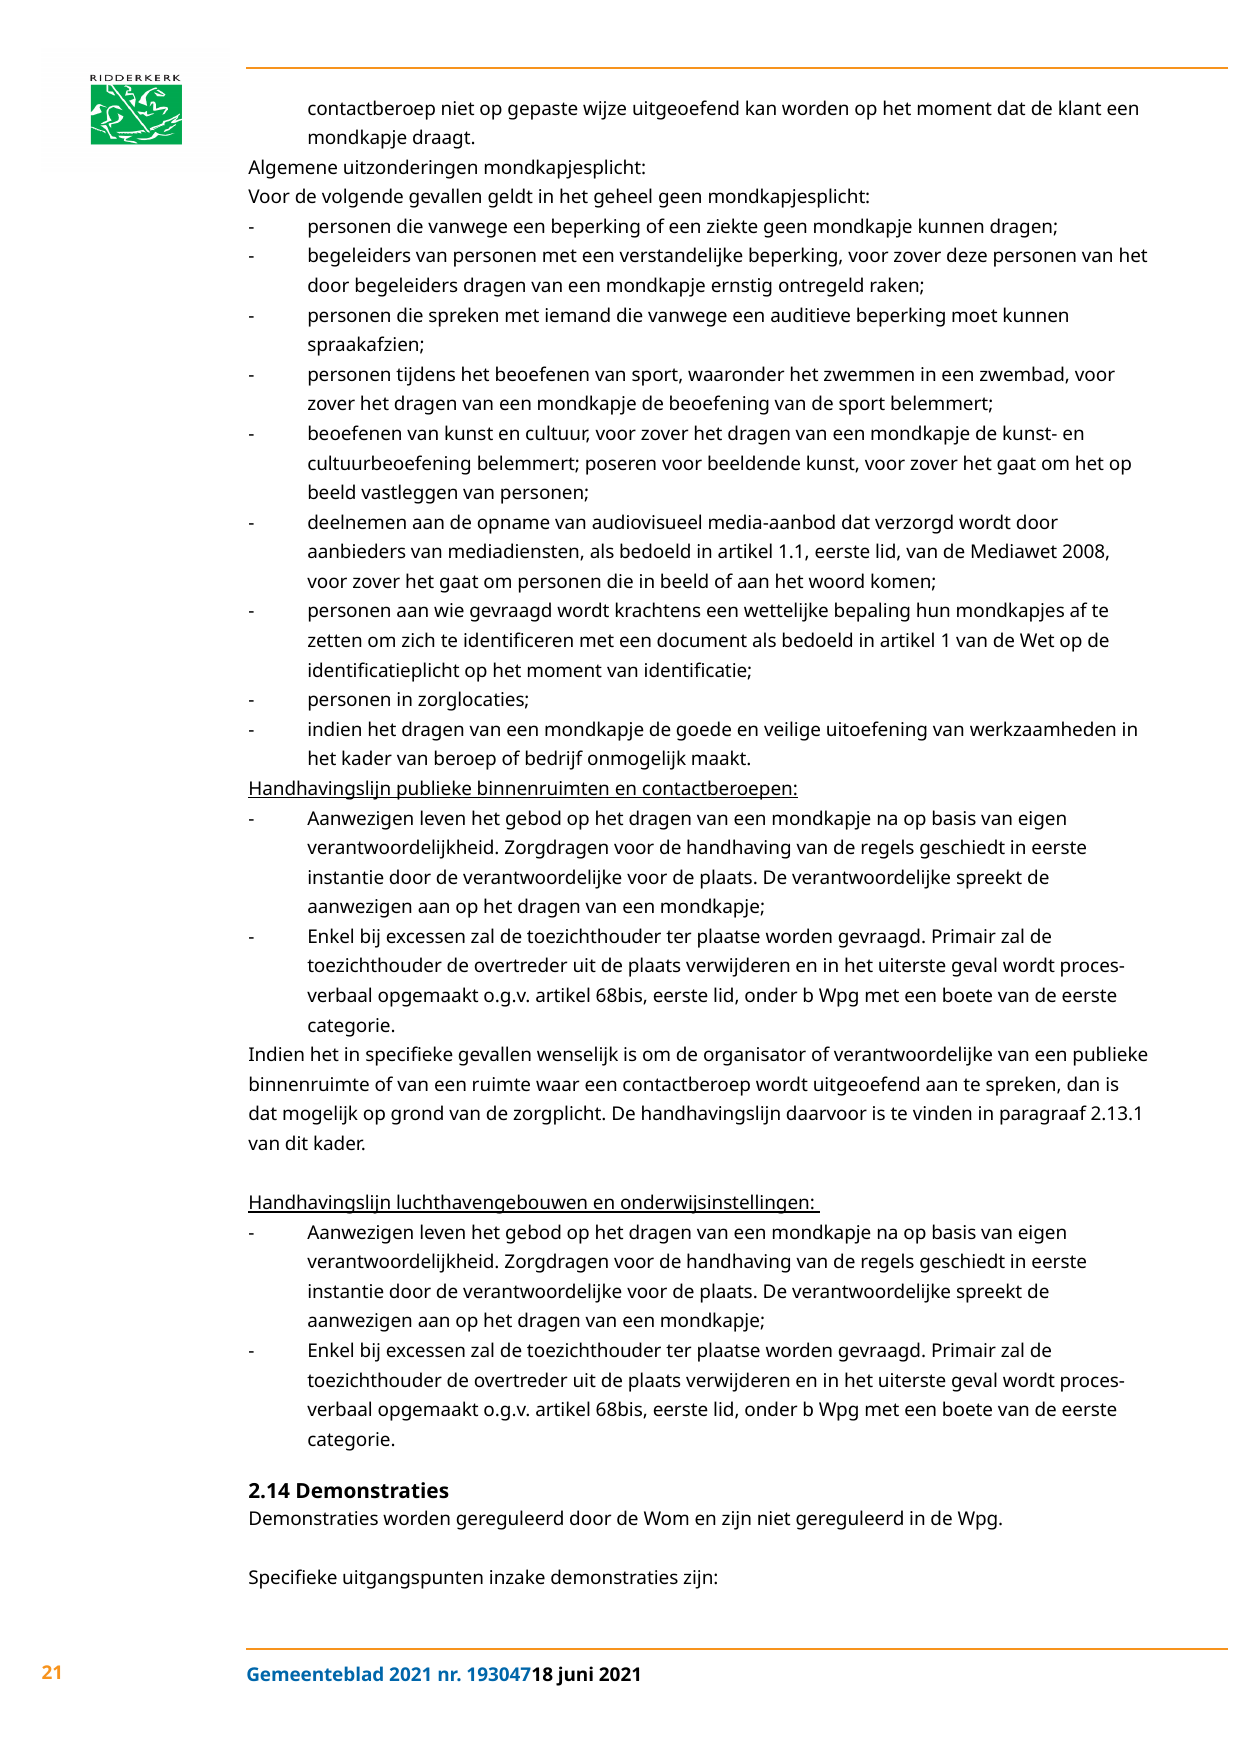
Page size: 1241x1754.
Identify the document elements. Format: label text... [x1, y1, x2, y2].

list personen die spreken met iemand die vanwege een auditieve beperking moet kunnen spraakafzien; [248, 302, 1152, 357]
picture [41, 47, 231, 172]
text Indien het in specifieke gevallen wenselijk is om de organisator of verantwoordelijke van een publieke binnenruimte of van een ruimte waar een contactberoep wordt uitgeoefend aan te spreken, dan is dat mogelijk op grond van de zorgplicht. De handhavingslijn daarvoor is te vinden in paragraaf 2.13.1 van dit kader. [248, 1041, 1152, 1156]
text Handhavingslijn luchthavengebouwen en onderwijsinstellingen: [248, 1189, 1152, 1215]
text Demonstraties worden gereguleerd door de Wom en zijn niet gereguleerd in de Wpg. [248, 1505, 1152, 1531]
list deelnemen aan de opname van audiovisueel media-aanbod dat verzorgd wordt door aanbieders van mediadiensten, als bedoeld in artikel 1.1, eerste lid, van de Mediawet 2008, voor zover het gaat om personen die in beeld of aan het woord komen; [248, 509, 1152, 594]
text Algemene uitzonderingen mondkapjesplicht: [248, 154, 1152, 180]
list beoefenen van kunst en cultuur, voor zover het dragen van een mondkapje de kunst- en cultuurbeoefening belemmert; poseren voor beeldende kunst, voor zover het gaat om het op beeld vastleggen van personen; [248, 420, 1152, 505]
list Enkel bij excessen zal de toezichthouder ter plaatse worden gevraagd. Primair zal de toezichthouder de overtreder uit de plaats verwijderen en in het uiterste geval wordt proces-verbaal opgemaakt o.g.v. artikel 68bis, eerste lid, onder b Wpg met een boete van de eerste categorie. [248, 923, 1152, 1038]
list indien het dragen van een mondkapje de goede en veilige uitoefening van werkzaamheden in het kader van beroep of bedrijf onmogelijk maakt. [248, 716, 1152, 771]
text 2.14 Demonstraties [248, 1476, 1152, 1505]
list personen die vanwege een beperking of een ziekte geen mondkapje kunnen dragen; [248, 213, 1152, 239]
list contactberoep niet op gepaste wijze uitgeoefend kan worden op het moment dat de klant een mondkapje draagt. [248, 95, 1152, 150]
list personen tijdens het beoefenen van sport, waaronder het zwemmen in een zwembad, voor zover het dragen van een mondkapje de beoefening van de sport belemmert; [248, 361, 1152, 416]
list Enkel bij excessen zal de toezichthouder ter plaatse worden gevraagd. Primair zal de toezichthouder de overtreder uit de plaats verwijderen en in het uiterste geval wordt proces-verbaal opgemaakt o.g.v. artikel 68bis, eerste lid, onder b Wpg met een boete van de eerste categorie. [248, 1337, 1152, 1452]
list Aanwezigen leven het gebod op het dragen van een mondkapje na op basis van eigen verantwoordelijkheid. Zorgdragen voor de handhaving van de regels geschiedt in eerste instantie door de verantwoordelijke voor de plaats. De verantwoordelijke spreekt de aanwezigen aan op het dragen van een mondkapje; [248, 1219, 1152, 1333]
text Handhavingslijn publieke binnenruimten en contactberoepen: [248, 775, 1152, 801]
text Specifieke uitgangspunten inzake demonstraties zijn: [248, 1564, 1152, 1590]
list begeleiders van personen met een verstandelijke beperking, voor zover deze personen van het door begeleiders dragen van een mondkapje ernstig ontregeld raken; [248, 243, 1152, 298]
list personen in zorglocaties; [248, 686, 1152, 712]
text Voor de volgende gevallen geldt in het geheel geen mondkapjesplicht: [248, 183, 1152, 209]
list personen aan wie gevraagd wordt krachtens een wettelijke bepaling hun mondkapjes af te zetten om zich te identificeren met een document als bedoeld in artikel 1 van de Wet op de identificatieplicht op het moment van identificatie; [248, 598, 1152, 683]
list Aanwezigen leven het gebod op het dragen van een mondkapje na op basis van eigen verantwoordelijkheid. Zorgdragen voor de handhaving van de regels geschiedt in eerste instantie door de verantwoordelijke voor de plaats. De verantwoordelijke spreekt de aanwezigen aan op het dragen van een mondkapje; [248, 805, 1152, 919]
